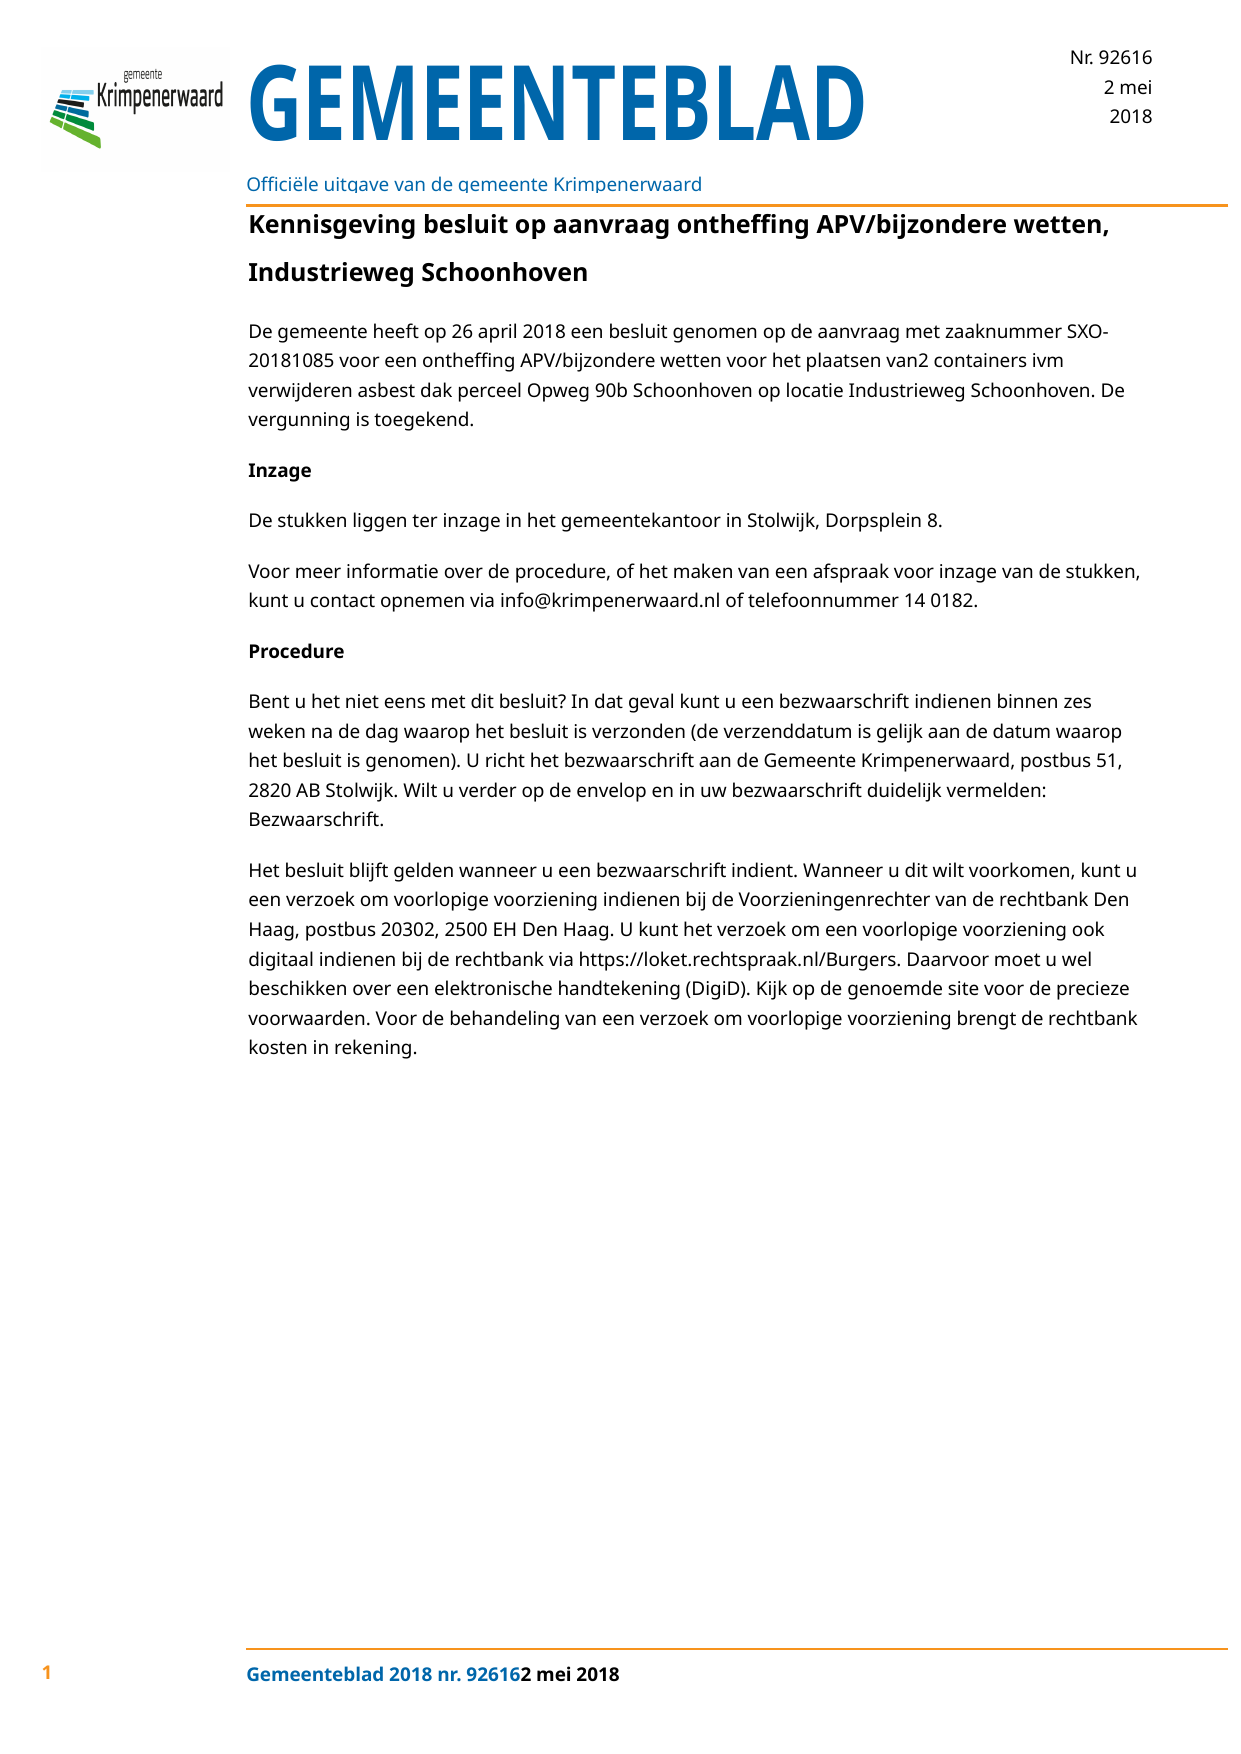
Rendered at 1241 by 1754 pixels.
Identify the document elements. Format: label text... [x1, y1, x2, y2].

text De gemeente heeft op 26 april 2018 een besluit genomen op de aanvraag met zaaknummer SXO-20181085 voor een ontheffing APV/bijzondere wetten voor het plaatsen van2 containers ivm verwijderen asbest dak perceel Opweg 90b Schoonhoven op locatie Industrieweg Schoonhoven. De vergunning is toegekend. [248, 318, 1152, 432]
text Inzage [248, 457, 1152, 483]
text Het besluit blijft gelden wanneer u een bezwaarschrift indient. Wanneer u dit wilt voorkomen, kunt u een verzoek om voorlopige voorziening indienen bij de Voorzieningenrechter van de rechtbank Den Haag, postbus 20302, 2500 EH Den Haag. U kunt het verzoek om een voorlopige voorziening ook digitaal indienen bij de rechtbank via https://loket.rechtspraak.nl/Burgers. Daarvoor moet u wel beschikken over een elektronische handtekening (DigiD). Kijk op de genoemde site voor de precieze voorwaarden. Voor de behandeling van een verzoek om voorlopige voorziening brengt de rechtbank kosten in rekening. [248, 857, 1152, 1060]
picture [41, 47, 231, 172]
text Kennisgeving besluit op aanvraag ontheffing APV/bijzondere wetten, Industrieweg Schoonhoven [248, 207, 1152, 288]
text De stukken liggen ter inzage in het gemeentekantoor in Stolwijk, Dorpsplein 8. [248, 507, 1152, 533]
text Voor meer informatie over de procedure, of het maken van een afspraak voor inzage van de stukken, kunt u contact opnemen via info@krimpenerwaard.nl of telefoonnummer 14 0182. [248, 558, 1152, 613]
text Procedure [248, 638, 1152, 664]
text Bent u het niet eens met dit besluit? In dat geval kunt u een bezwaarschrift indienen binnen zes weken na de dag waarop het besluit is verzonden (de verzenddatum is gelijk aan de datum waarop het besluit is genomen). U richt het bezwaarschrift aan de Gemeente Krimpenerwaard, postbus 51, 2820 AB Stolwijk. Wilt u verder op de envelop en in uw bezwaarschrift duidelijk vermelden: Bezwaarschrift. [248, 688, 1152, 832]
